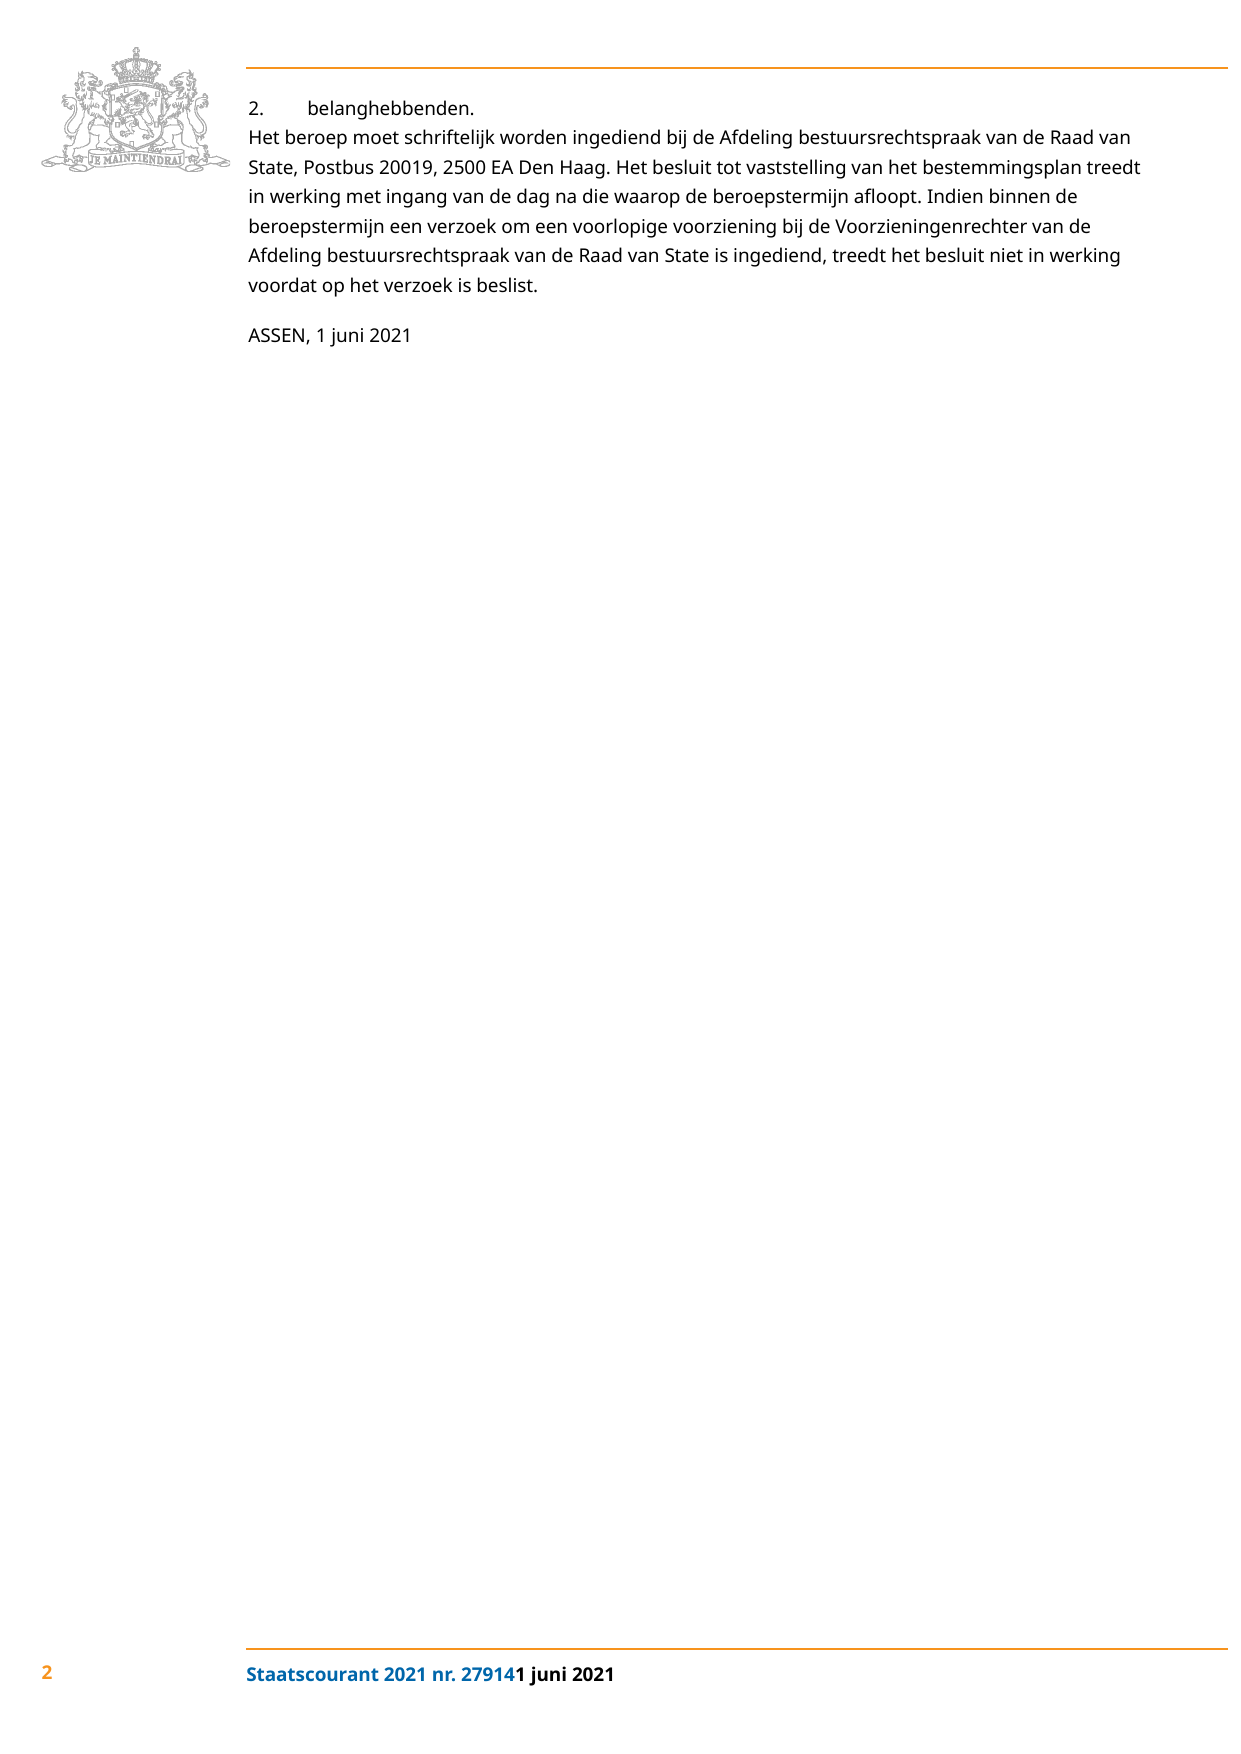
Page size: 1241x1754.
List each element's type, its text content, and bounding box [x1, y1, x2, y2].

text Het beroep moet schriftelijk worden ingediend bij de Afdeling bestuursrechtspraak van de Raad van State, Postbus 20019, 2500 EA Den Haag. Het besluit tot vaststelling van het bestemmingsplan treedt in werking met ingang van de dag na die waarop de beroepstermijn afloopt. Indien binnen de beroepstermijn een verzoek om een voorlopige voorziening bij de Voorzieningenrechter van de Afdeling bestuursrechtspraak van de Raad van State is ingediend, treedt het besluit niet in werking voordat op het verzoek is beslist. [248, 124, 1152, 298]
list belanghebbenden. [248, 95, 1152, 121]
picture [41, 47, 231, 172]
text ASSEN, 1 juni 2021 [248, 323, 1152, 348]
